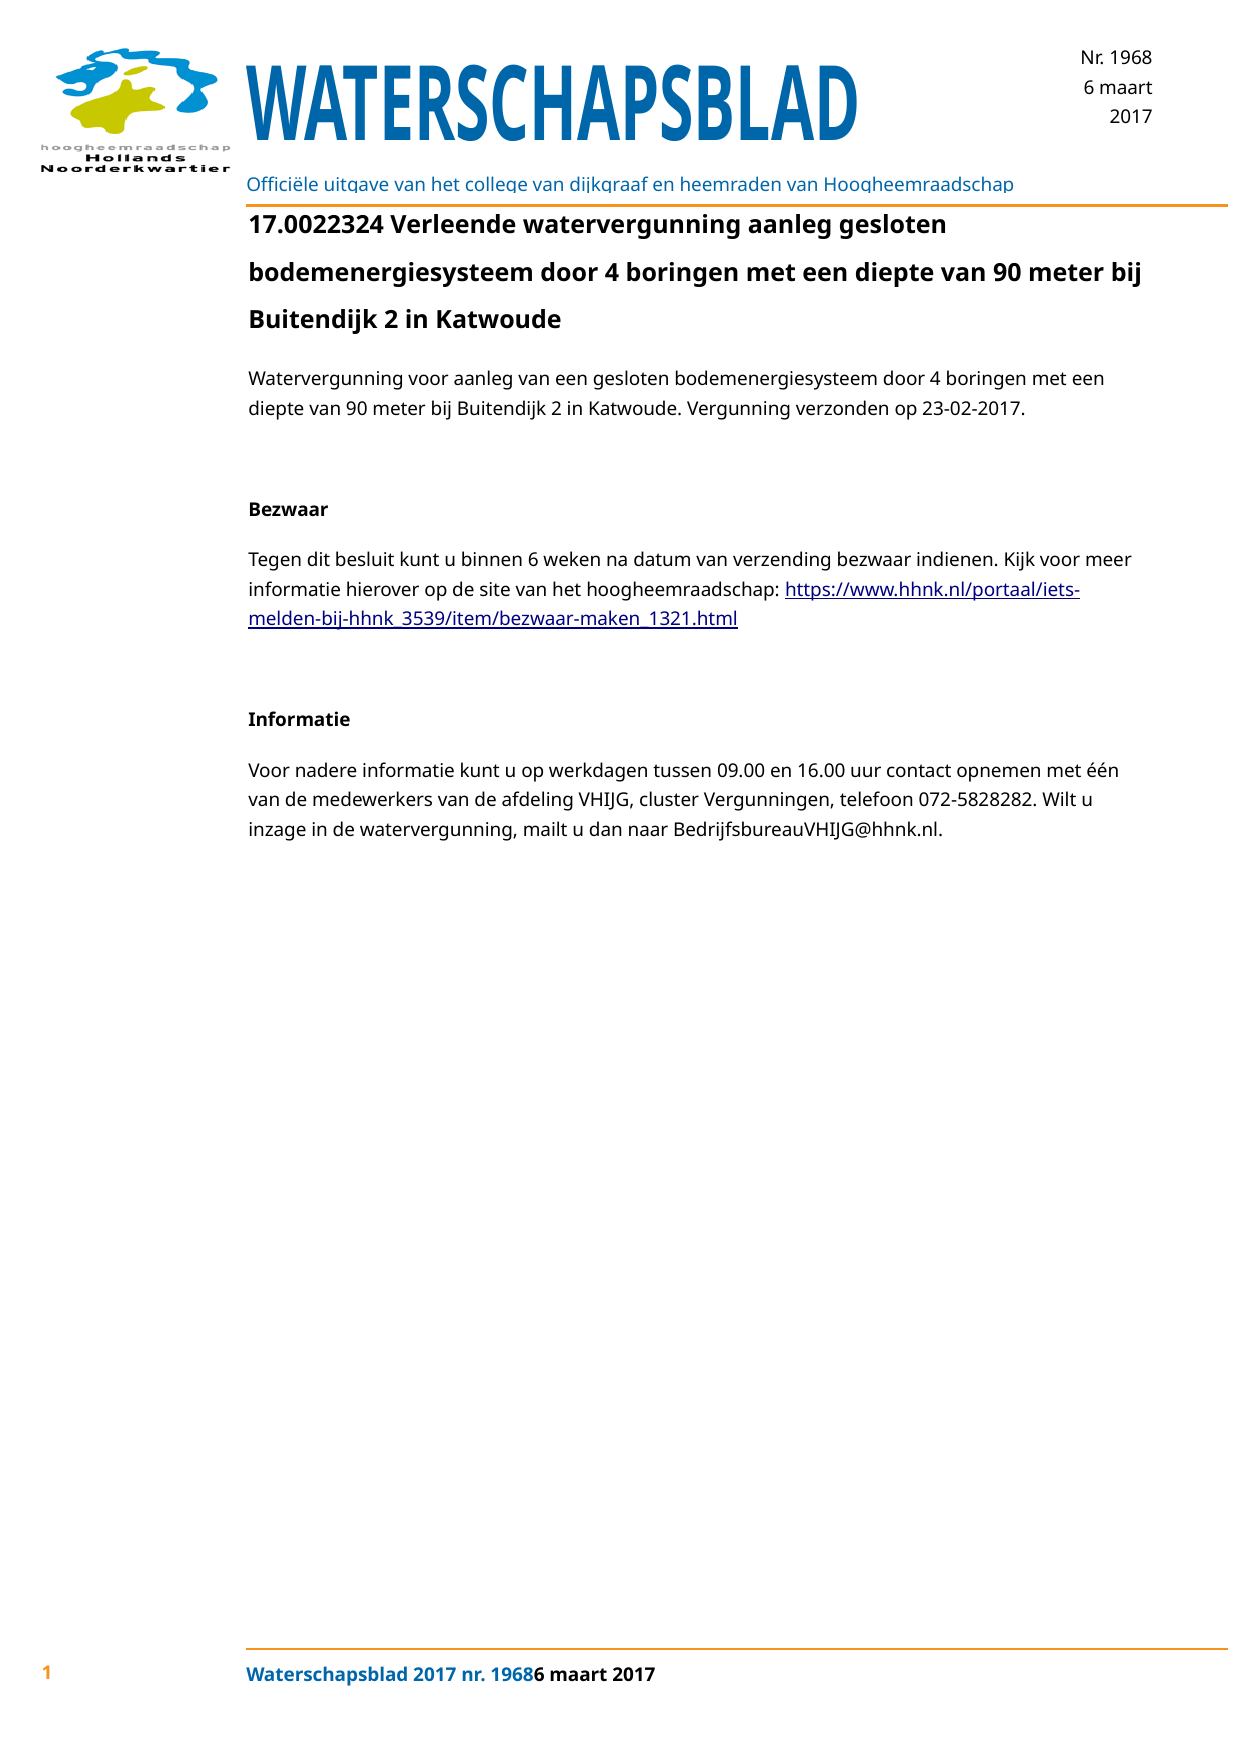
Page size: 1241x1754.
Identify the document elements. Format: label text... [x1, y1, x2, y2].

text Voor nadere informatie kunt u op werkdagen tussen 09.00 en 16.00 uur contact opnemen met één van de medewerkers van de afdeling VHIJG, cluster Vergunningen, telefoon 072-5828282. Wilt u inzage in de watervergunning, mailt u dan naar BedrijfsbureauVHIJG@hhnk.nl. [248, 757, 1152, 842]
text Informatie [248, 706, 1152, 732]
text Bezwaar [248, 496, 1152, 522]
text Tegen dit besluit kunt u binnen 6 weken na datum van verzending bezwaar indienen. Kijk voor meer informatie hierover op de site van het hoogheemraadschap: https://www.hhnk.nl/portaal/iets-melden-bij-hhnk_3539/item/bezwaar-maken_1321.html [248, 546, 1152, 631]
picture [41, 47, 231, 172]
text Watervergunning voor aanleg van een gesloten bodemenergiesysteem door 4 boringen met een diepte van 90 meter bij Buitendijk 2 in Katwoude. Vergunning verzonden op 23-02-2017. [248, 366, 1152, 421]
text 17.0022324 Verleende watervergunning aanleg gesloten bodemenergiesysteem door 4 boringen met een diepte van 90 meter bij Buitendijk 2 in Katwoude [248, 207, 1152, 336]
